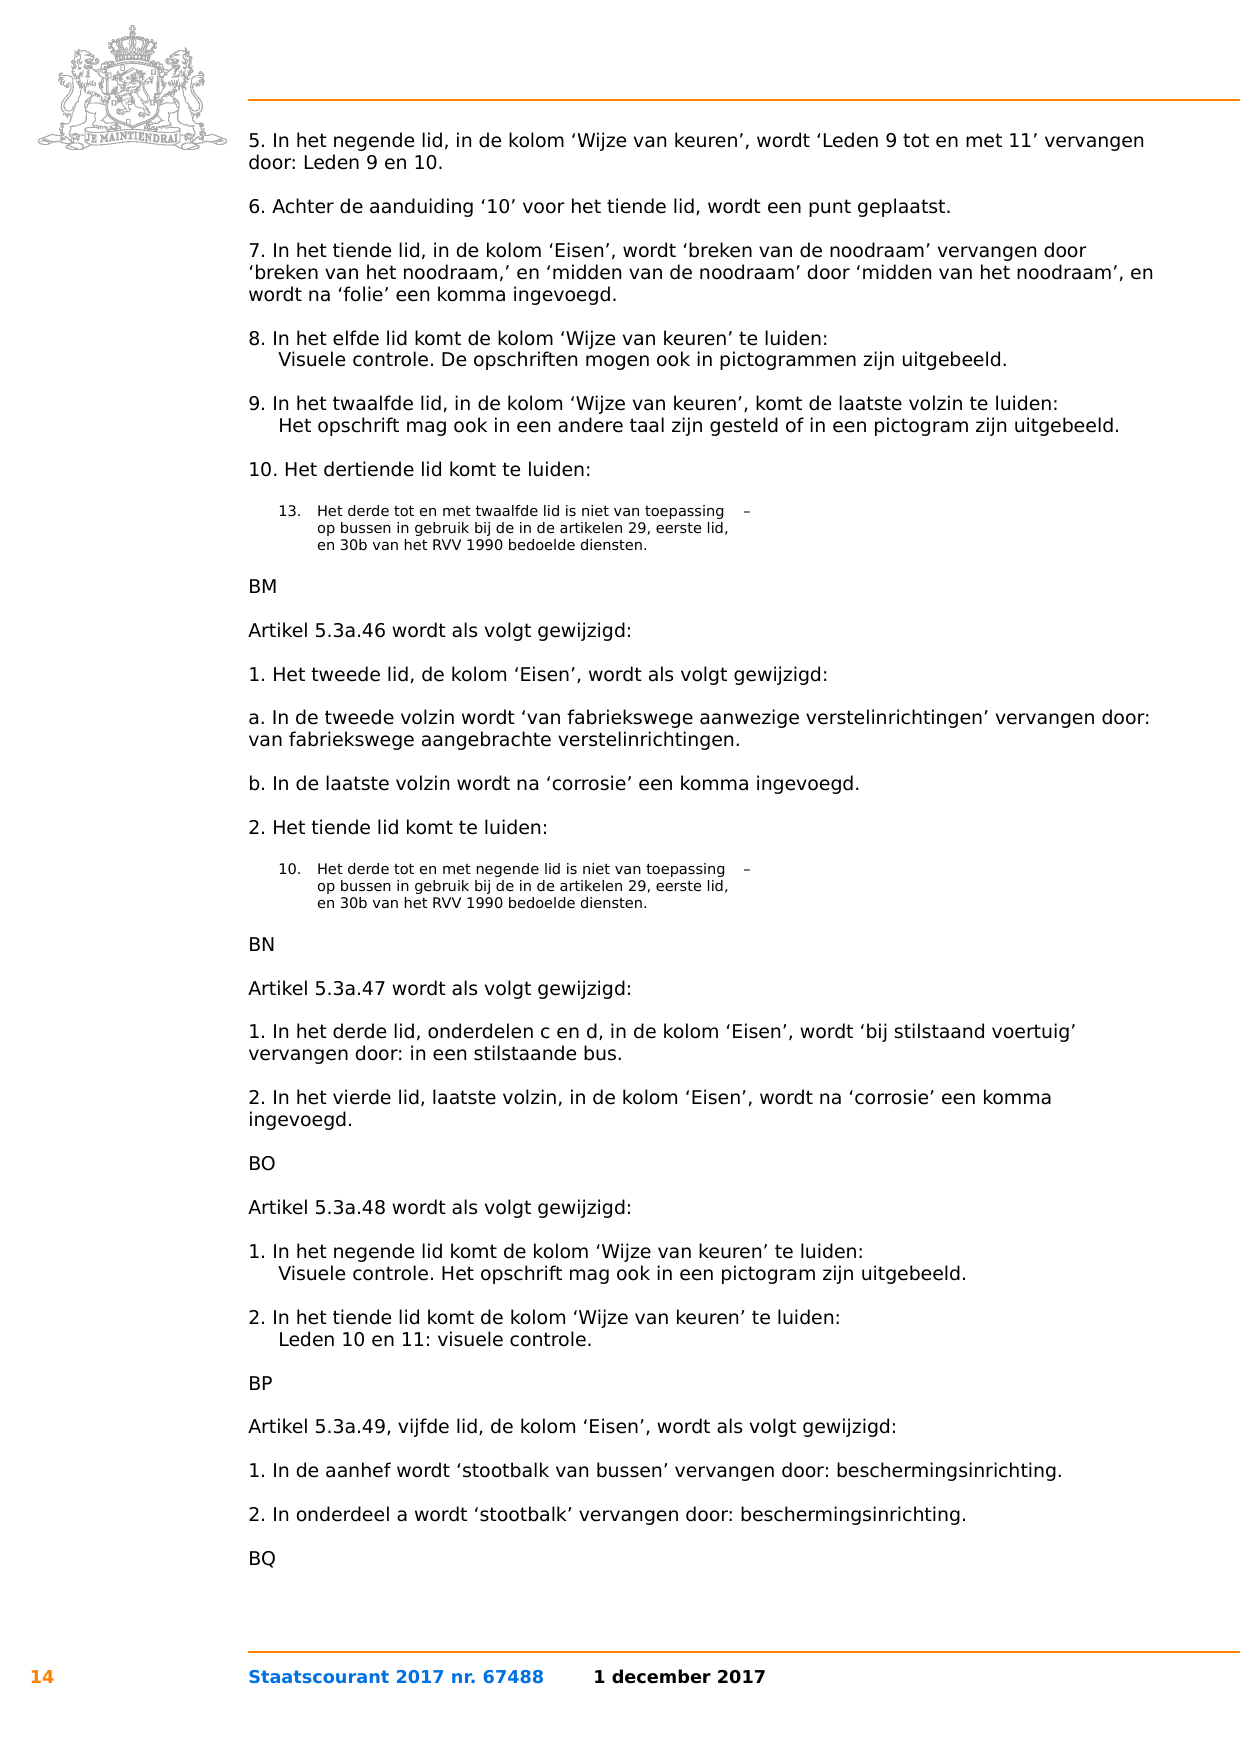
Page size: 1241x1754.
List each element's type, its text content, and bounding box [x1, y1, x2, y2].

text BP [248, 1372, 1163, 1394]
text 9. In het twaalfde lid, in de kolom ‘Wijze van keuren’, komt de laatste volzin te luiden: [248, 393, 1163, 415]
text BN [248, 934, 1163, 956]
text Artikel 5.3a.46 wordt als volgt gewijzigd: [248, 619, 1163, 642]
text 10. Het dertiende lid komt te luiden: [248, 459, 1163, 481]
text 5. In het negende lid, in de kolom ‘Wijze van keuren’, wordt ‘Leden 9 tot en met 11’ vervangen door: Leden 9 en 10. [248, 130, 1163, 174]
text b. In de laatste volzin wordt na ‘corrosie’ een komma ingevoegd. [248, 773, 1163, 795]
text Visuele controle. De opschriften mogen ook in pictogrammen zijn uitgebeeld. [278, 349, 1163, 371]
text 1. In het negende lid komt de kolom ‘Wijze van keuren’ te luiden: [248, 1241, 1163, 1263]
text Artikel 5.3a.47 wordt als volgt gewijzigd: [248, 977, 1163, 999]
table_header 10. [278, 861, 311, 912]
text Visuele controle. Het opschrift mag ook in een pictogram zijn uitgebeeld. [278, 1263, 1163, 1285]
text 6. Achter de aanduiding ‘10’ voor het tiende lid, wordt een punt geplaatst. [248, 196, 1163, 218]
text BM [248, 576, 1163, 598]
text 2. In het vierde lid, laatste volzin, in de kolom ‘Eisen’, wordt na ‘corrosie’ een komma ingevoegd. [248, 1087, 1163, 1131]
text 1. In de aanhef wordt ‘stootbalk van bussen’ vervangen door: beschermingsinrichting. [248, 1460, 1163, 1482]
text a. In de tweede volzin wordt ‘van fabriekswege aanwezige verstelinrichtingen’ vervangen door: van fabriekswege aangebrachte verstelinrichtingen. [248, 707, 1163, 751]
table_header 13. [278, 503, 311, 554]
table_header – [737, 861, 1163, 912]
text 7. In het tiende lid, in de kolom ‘Eisen’, wordt ‘breken van de noodraam’ vervangen door ‘breken van het noodraam,’ en ‘midden van de noodraam’ door ‘midden van het noodraam’, en wordt na ‘folie’ een komma ingevoegd. [248, 239, 1163, 306]
text 2. In het tiende lid komt de kolom ‘Wijze van keuren’ te luiden: [248, 1307, 1163, 1328]
text 2. In onderdeel a wordt ‘stootbalk’ vervangen door: beschermingsinrichting. [248, 1504, 1163, 1526]
text BO [248, 1153, 1163, 1175]
text 1. In het derde lid, onderdelen c en d, in de kolom ‘Eisen’, wordt ‘bij stilstaand voertuig’ vervangen door: in een stilstaande bus. [248, 1021, 1163, 1065]
text 8. In het elfde lid komt de kolom ‘Wijze van keuren’ te luiden: [248, 327, 1163, 349]
text Artikel 5.3a.48 wordt als volgt gewijzigd: [248, 1197, 1163, 1219]
text 2. Het tiende lid komt te luiden: [248, 817, 1163, 839]
table_header Het derde tot en met negende lid is niet van toepassing op bussen in gebruik bij de in de artikelen 29, eerste lid, en 30b van het RVV 1990 bedoelde diensten. [311, 861, 737, 912]
text BQ [248, 1548, 1163, 1570]
picture [38, 25, 227, 150]
text Leden 10 en 11: visuele controle. [278, 1328, 1163, 1351]
table_header – [737, 503, 1163, 554]
text 1. Het tweede lid, de kolom ‘Eisen’, wordt als volgt gewijzigd: [248, 663, 1163, 685]
text Het opschrift mag ook in een andere taal zijn gesteld of in een pictogram zijn uitgebeeld. [278, 415, 1163, 437]
table_header Het derde tot en met twaalfde lid is niet van toepassing op bussen in gebruik bij de in de artikelen 29, eerste lid, en 30b van het RVV 1990 bedoelde diensten. [311, 503, 737, 554]
text Artikel 5.3a.49, vijfde lid, de kolom ‘Eisen’, wordt als volgt gewijzigd: [248, 1416, 1163, 1438]
